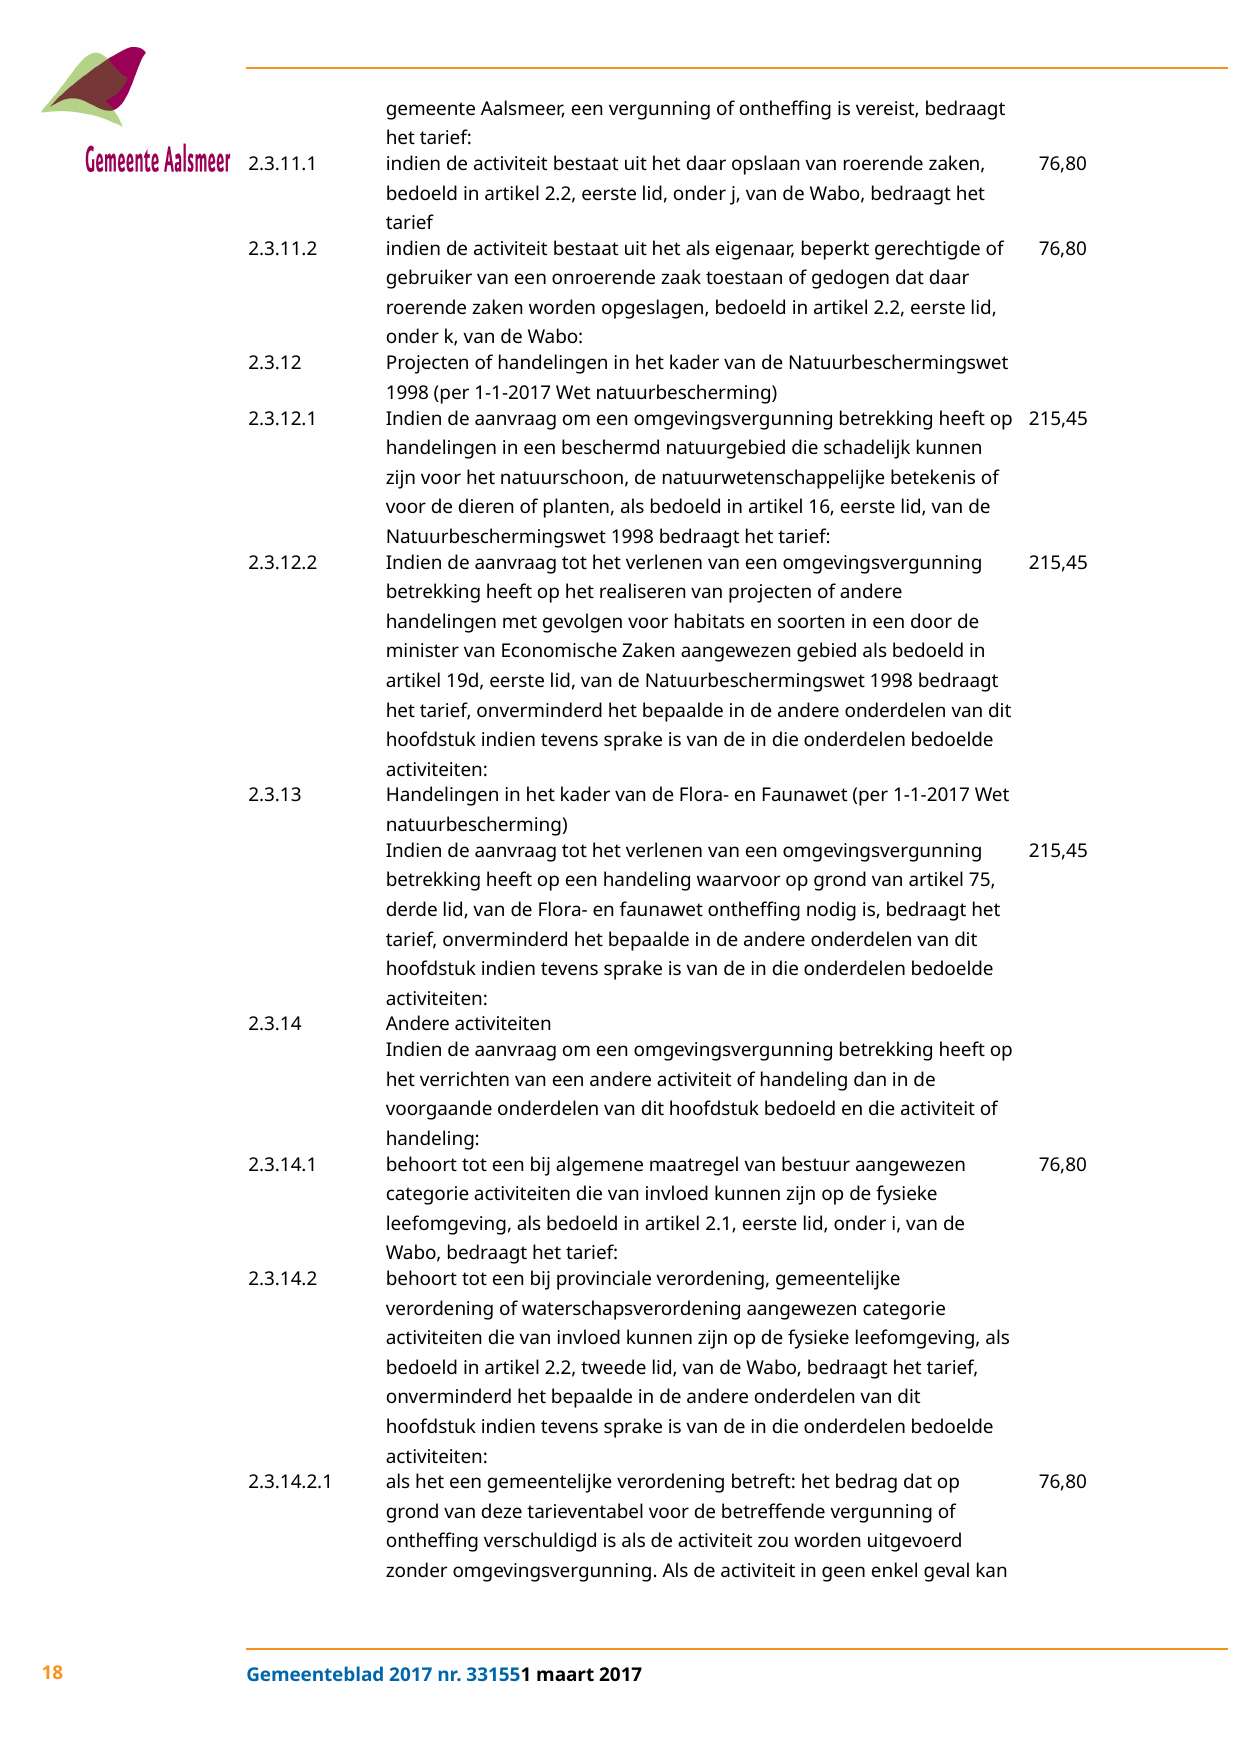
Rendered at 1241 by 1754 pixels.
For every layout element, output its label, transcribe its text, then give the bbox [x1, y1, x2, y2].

table_cell 76,80 [1014, 1469, 1152, 1583]
table_cell 215,45 [1014, 405, 1152, 549]
table_cell [248, 1036, 386, 1151]
table_cell als het een gemeentelijke verordening betreft: het bedrag dat op grond van deze tarieventabel voor de betreffende vergunning of ontheffing verschuldigd is als de activiteit zou worden uitgevoerd zonder omgevingsvergunning. Als de activiteit in geen enkel geval kan [386, 1469, 1014, 1583]
table_cell 2.3.12.1 [248, 405, 386, 549]
table_cell 2.3.14.2 [248, 1265, 386, 1468]
table_cell 2.3.11.2 [248, 235, 386, 349]
table_cell Indien de aanvraag tot het verlenen van een omgevingsvergunning betrekking heeft op het realiseren van projecten of andere handelingen met gevolgen voor habitats en soorten in een door de minister van Economische Zaken aangewezen gebied als bedoeld in artikel 19d, eerste lid, van de Natuurbeschermingswet 1998 bedraagt het tarief, onverminderd het bepaalde in de andere onderdelen van dit hoofdstuk indien tevens sprake is van de in die onderdelen bedoelde activiteiten: [386, 549, 1014, 782]
table_cell gemeente Aalsmeer, een vergunning of ontheffing is vereist, bedraagt het tarief: [386, 95, 1014, 150]
table_cell 2.3.11.1 [248, 150, 386, 235]
table_cell 2.3.14.1 [248, 1151, 386, 1265]
table_cell [1014, 350, 1152, 405]
table_cell behoort tot een bij algemene maatregel van bestuur aangewezen categorie activiteiten die van invloed kunnen zijn op de fysieke leefomgeving, als bedoeld in artikel 2.1, eerste lid, onder i, van de Wabo, bedraagt het tarief: [386, 1151, 1014, 1265]
table_cell Indien de aanvraag tot het verlenen van een omgevingsvergunning betrekking heeft op een handeling waarvoor op grond van artikel 75, derde lid, van de Flora- en faunawet ontheffing nodig is, bedraagt het tarief, onverminderd het bepaalde in de andere onderdelen van dit hoofdstuk indien tevens sprake is van de in die onderdelen bedoelde activiteiten: [386, 837, 1014, 1011]
table_cell [248, 95, 386, 150]
table_cell 215,45 [1014, 837, 1152, 1011]
table_cell [1014, 95, 1152, 150]
table_cell Andere activiteiten [386, 1011, 1014, 1036]
table_cell [1014, 1265, 1152, 1468]
table_cell Projecten of handelingen in het kader van de Natuurbeschermingswet 1998 (per 1-1-2017 Wet natuurbescherming) [386, 350, 1014, 405]
table_cell 2.3.12.2 [248, 549, 386, 782]
table_cell 2.3.14.2.1 [248, 1469, 386, 1583]
table_cell 2.3.12 [248, 350, 386, 405]
table_cell Indien de aanvraag om een omgevingsvergunning betrekking heeft op handelingen in een beschermd natuurgebied die schadelijk kunnen zijn voor het natuurschoon, de natuurwetenschappelijke betekenis of voor de dieren of planten, als bedoeld in artikel 16, eerste lid, van de Natuurbeschermingswet 1998 bedraagt het tarief: [386, 405, 1014, 549]
table_cell 76,80 [1014, 235, 1152, 349]
table_cell [1014, 1036, 1152, 1151]
picture [41, 47, 231, 172]
table_cell Handelingen in het kader van de Flora- en Faunawet (per 1-1-2017 Wet natuurbescherming) [386, 782, 1014, 837]
table_cell 76,80 [1014, 150, 1152, 235]
table_cell 2.3.13 [248, 782, 386, 837]
table_cell 215,45 [1014, 549, 1152, 782]
table_cell [1014, 782, 1152, 837]
table_cell indien de activiteit bestaat uit het als eigenaar, beperkt gerechtigde of gebruiker van een onroerende zaak toestaan of gedogen dat daar roerende zaken worden opgeslagen, bedoeld in artikel 2.2, eerste lid, onder k, van de Wabo: [386, 235, 1014, 349]
table_cell [1014, 1011, 1152, 1036]
table_cell Indien de aanvraag om een omgevingsvergunning betrekking heeft op het verrichten van een andere activiteit of handeling dan in de voorgaande onderdelen van dit hoofdstuk bedoeld en die activiteit of handeling: [386, 1036, 1014, 1151]
table_cell 2.3.14 [248, 1011, 386, 1036]
table_cell [248, 837, 386, 1011]
table_cell indien de activiteit bestaat uit het daar opslaan van roerende zaken, bedoeld in artikel 2.2, eerste lid, onder j, van de Wabo, bedraagt het tarief [386, 150, 1014, 235]
table_cell behoort tot een bij provinciale verordening, gemeentelijke verordening of waterschapsverordening aangewezen categorie activiteiten die van invloed kunnen zijn op de fysieke leefomgeving, als bedoeld in artikel 2.2, tweede lid, van de Wabo, bedraagt het tarief, onverminderd het bepaalde in de andere onderdelen van dit hoofdstuk indien tevens sprake is van de in die onderdelen bedoelde activiteiten: [386, 1265, 1014, 1468]
table_cell 76,80 [1014, 1151, 1152, 1265]
